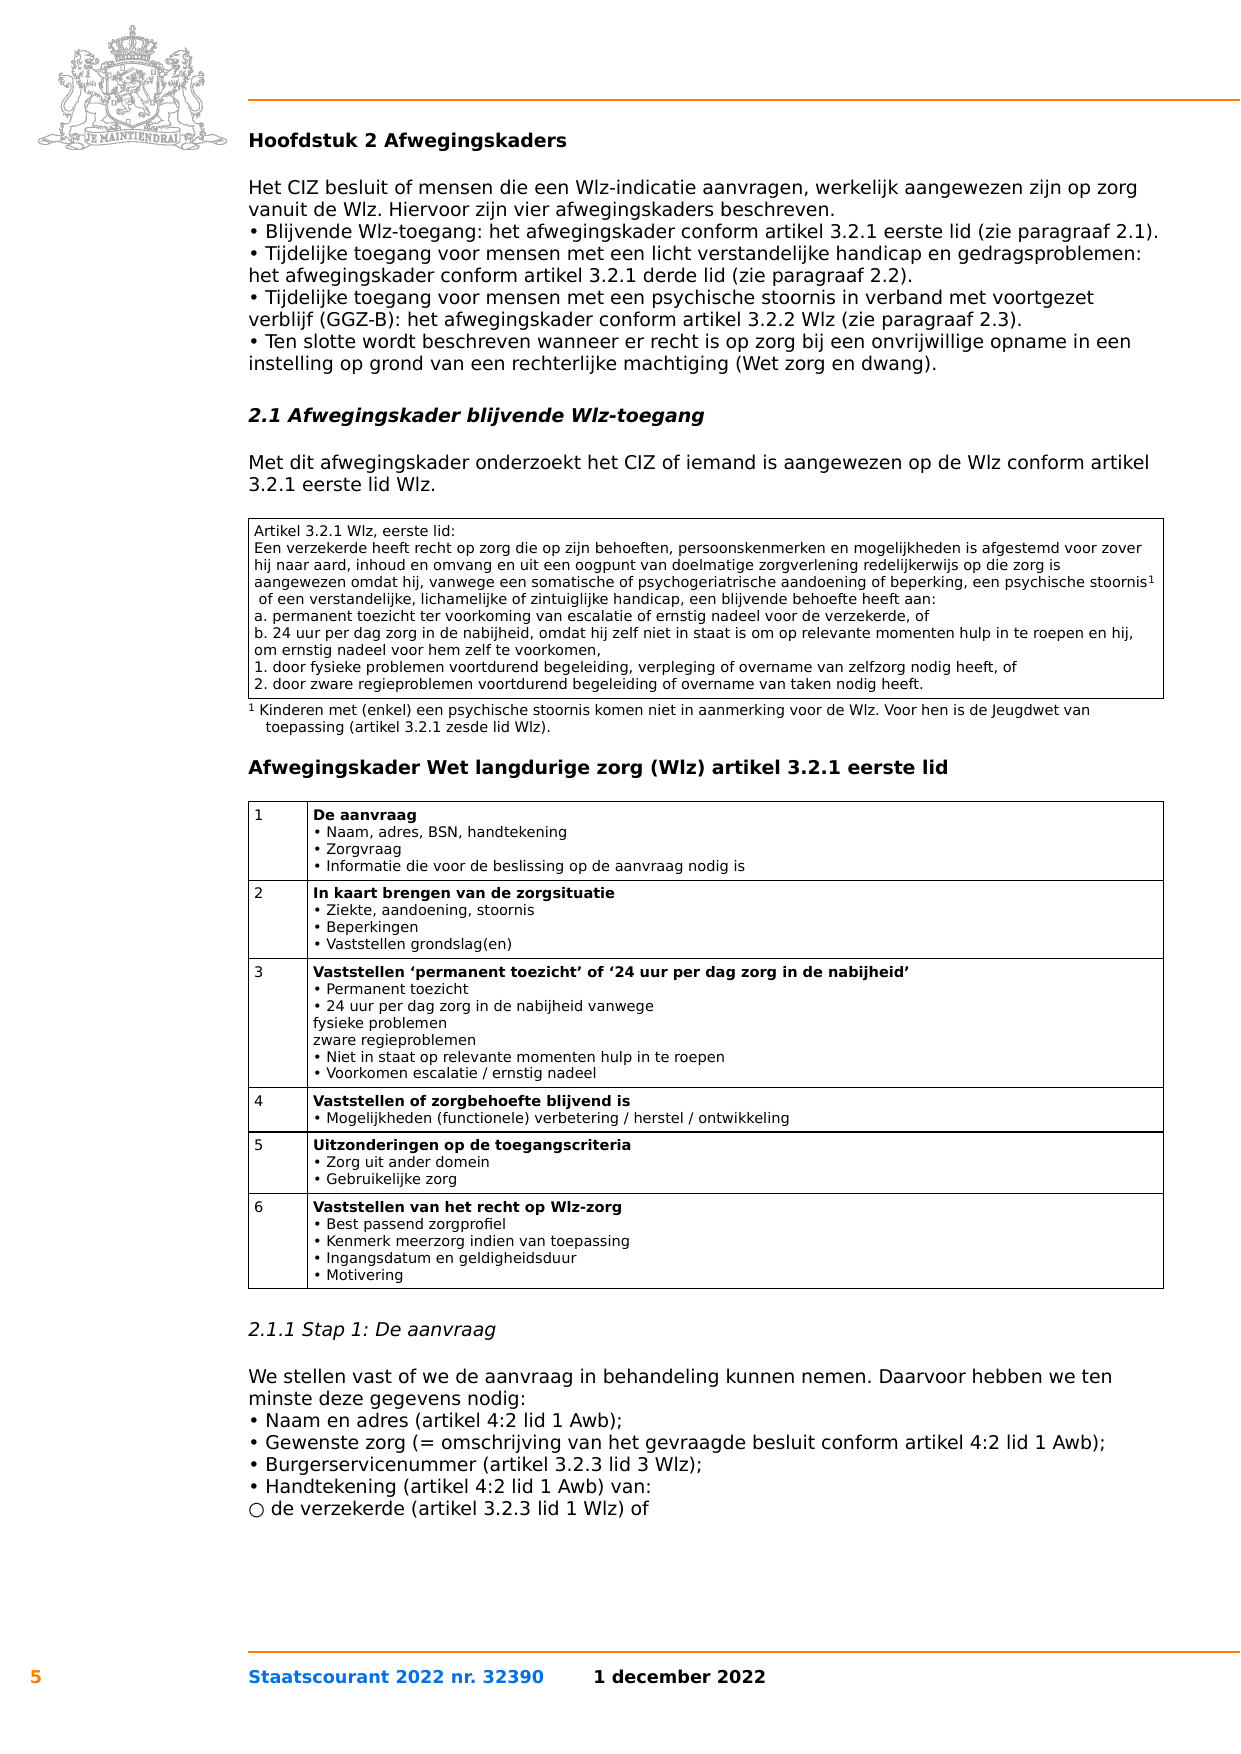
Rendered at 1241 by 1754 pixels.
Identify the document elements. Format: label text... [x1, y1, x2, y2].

text Met dit afwegingskader onderzoekt het CIZ of iemand is aangewezen op de Wlz conform artikel 3.2.1 eerste lid Wlz. [248, 452, 1163, 496]
text • Naam en adres (artikel 4:2 lid 1 Awb); [248, 1410, 1163, 1432]
text • Burgerservicenummer (artikel 3.2.3 lid 3 Wlz); [248, 1454, 1163, 1476]
subtitle 2.1 Afwegingskader blijvende Wlz-toegang [248, 405, 1163, 427]
text • Handtekening (artikel 4:2 lid 1 Awb) van: [248, 1476, 1163, 1498]
table_cell In kaart brengen van de zorgsituatie • Ziekte, aandoening, stoornis • Beperkingen • Vaststellen grondslag(en) [308, 881, 1163, 958]
picture [38, 25, 227, 150]
table_cell Vaststellen of zorgbehoefte blijvend is • Mogelijkheden (functionele) verbetering / herstel / ontwikkeling [308, 1088, 1163, 1131]
table_cell Vaststellen ‘permanent toezicht’ of ‘24 uur per dag zorg in de nabijheid’ • Permanent toezicht • 24 uur per dag zorg in de nabijheid vanwege fysieke problemen zware regieproblemen • Niet in staat op relevante momenten hulp in te roepen • Voorkomen escalatie / ernstig nadeel [308, 959, 1163, 1087]
subtitle 2.1.1 Stap 1: De aanvraag [248, 1319, 1163, 1341]
text • Ten slotte wordt beschreven wanneer er recht is op zorg bij een onvrijwillige opname in een instelling op grond van een rechterlijke machtiging (Wet zorg en dwang). [248, 331, 1163, 375]
table_header Artikel 3.2.1 Wlz, eerste lid: Een verzekerde heeft recht op zorg die op zijn behoeften, persoonskenmerken en mogelijkheden is afgestemd voor zover hij naar aard, inhoud en omvang en uit een oogpunt van doelmatige zorgverlening redelijkerwijs op die zorg is aangewezen omdat hij, vanwege een somatische of psychogeriatrische aandoening of beperking, een psychische stoornis1 of een verstandelijke, lichamelijke of zintuiglijke handicap, een blijvende behoefte heeft aan: a. permanent toezicht ter voorkoming van escalatie of ernstig nadeel voor de verzekerde, of b. 24 uur per dag zorg in de nabijheid, omdat hij zelf niet in staat is om op relevante momenten hulp in te roepen en hij, om ernstig nadeel voor hem zelf te voorkomen, 1. door fysieke problemen voortdurend begeleiding, verpleging of overname van zelfzorg nodig heeft, of 2. door zware regieproblemen voortdurend begeleiding of overname van taken nodig heeft. [249, 519, 1163, 698]
table_cell 1 Kinderen met (enkel) een psychische stoornis komen niet in aanmerking voor de Wlz. Voor hen is de Jeugdwet van toepassing (artikel 3.2.1 zesde lid Wlz). [248, 699, 1163, 735]
table_cell 6 [249, 1194, 307, 1288]
text We stellen vast of we de aanvraag in behandeling kunnen nemen. Daarvoor hebben we ten minste deze gegevens nodig: [248, 1366, 1163, 1410]
text • Blijvende Wlz-toegang: het afwegingskader conform artikel 3.2.1 eerste lid (zie paragraaf 2.1). [248, 221, 1163, 243]
text • Tijdelijke toegang voor mensen met een licht verstandelijke handicap en gedragsproblemen: het afwegingskader conform artikel 3.2.1 derde lid (zie paragraaf 2.2). [248, 243, 1163, 287]
subtitle Hoofdstuk 2 Afwegingskaders [248, 130, 1163, 152]
text Het CIZ besluit of mensen die een Wlz-indicatie aanvragen, werkelijk aangewezen zijn op zorg vanuit de Wlz. Hiervoor zijn vier afwegingskaders beschreven. [248, 177, 1163, 221]
table_cell 4 [249, 1088, 307, 1131]
text ○ de verzekerde (artikel 3.2.3 lid 1 Wlz) of [248, 1498, 1163, 1520]
table_cell 5 [249, 1133, 307, 1193]
table_cell Uitzonderingen op de toegangscriteria • Zorg uit ander domein • Gebruikelijke zorg [308, 1133, 1163, 1193]
subtitle Afwegingskader Wet langdurige zorg (Wlz) artikel 3.2.1 eerste lid [248, 757, 1163, 779]
table_header De aanvraag • Naam, adres, BSN, handtekening • Zorgvraag • Informatie die voor de beslissing op de aanvraag nodig is [308, 802, 1163, 879]
table_cell Vaststellen van het recht op Wlz-zorg • Best passend zorgprofiel • Kenmerk meerzorg indien van toepassing • Ingangsdatum en geldigheidsduur • Motivering [308, 1194, 1163, 1288]
text • Tijdelijke toegang voor mensen met een psychische stoornis in verband met voortgezet verblijf (GGZ-B): het afwegingskader conform artikel 3.2.2 Wlz (zie paragraaf 2.3). [248, 287, 1163, 331]
text • Gewenste zorg (= omschrijving van het gevraagde besluit conform artikel 4:2 lid 1 Awb); [248, 1432, 1163, 1454]
table_header 1 [249, 802, 307, 879]
table_cell 3 [249, 959, 307, 1087]
table_cell 2 [249, 881, 307, 958]
